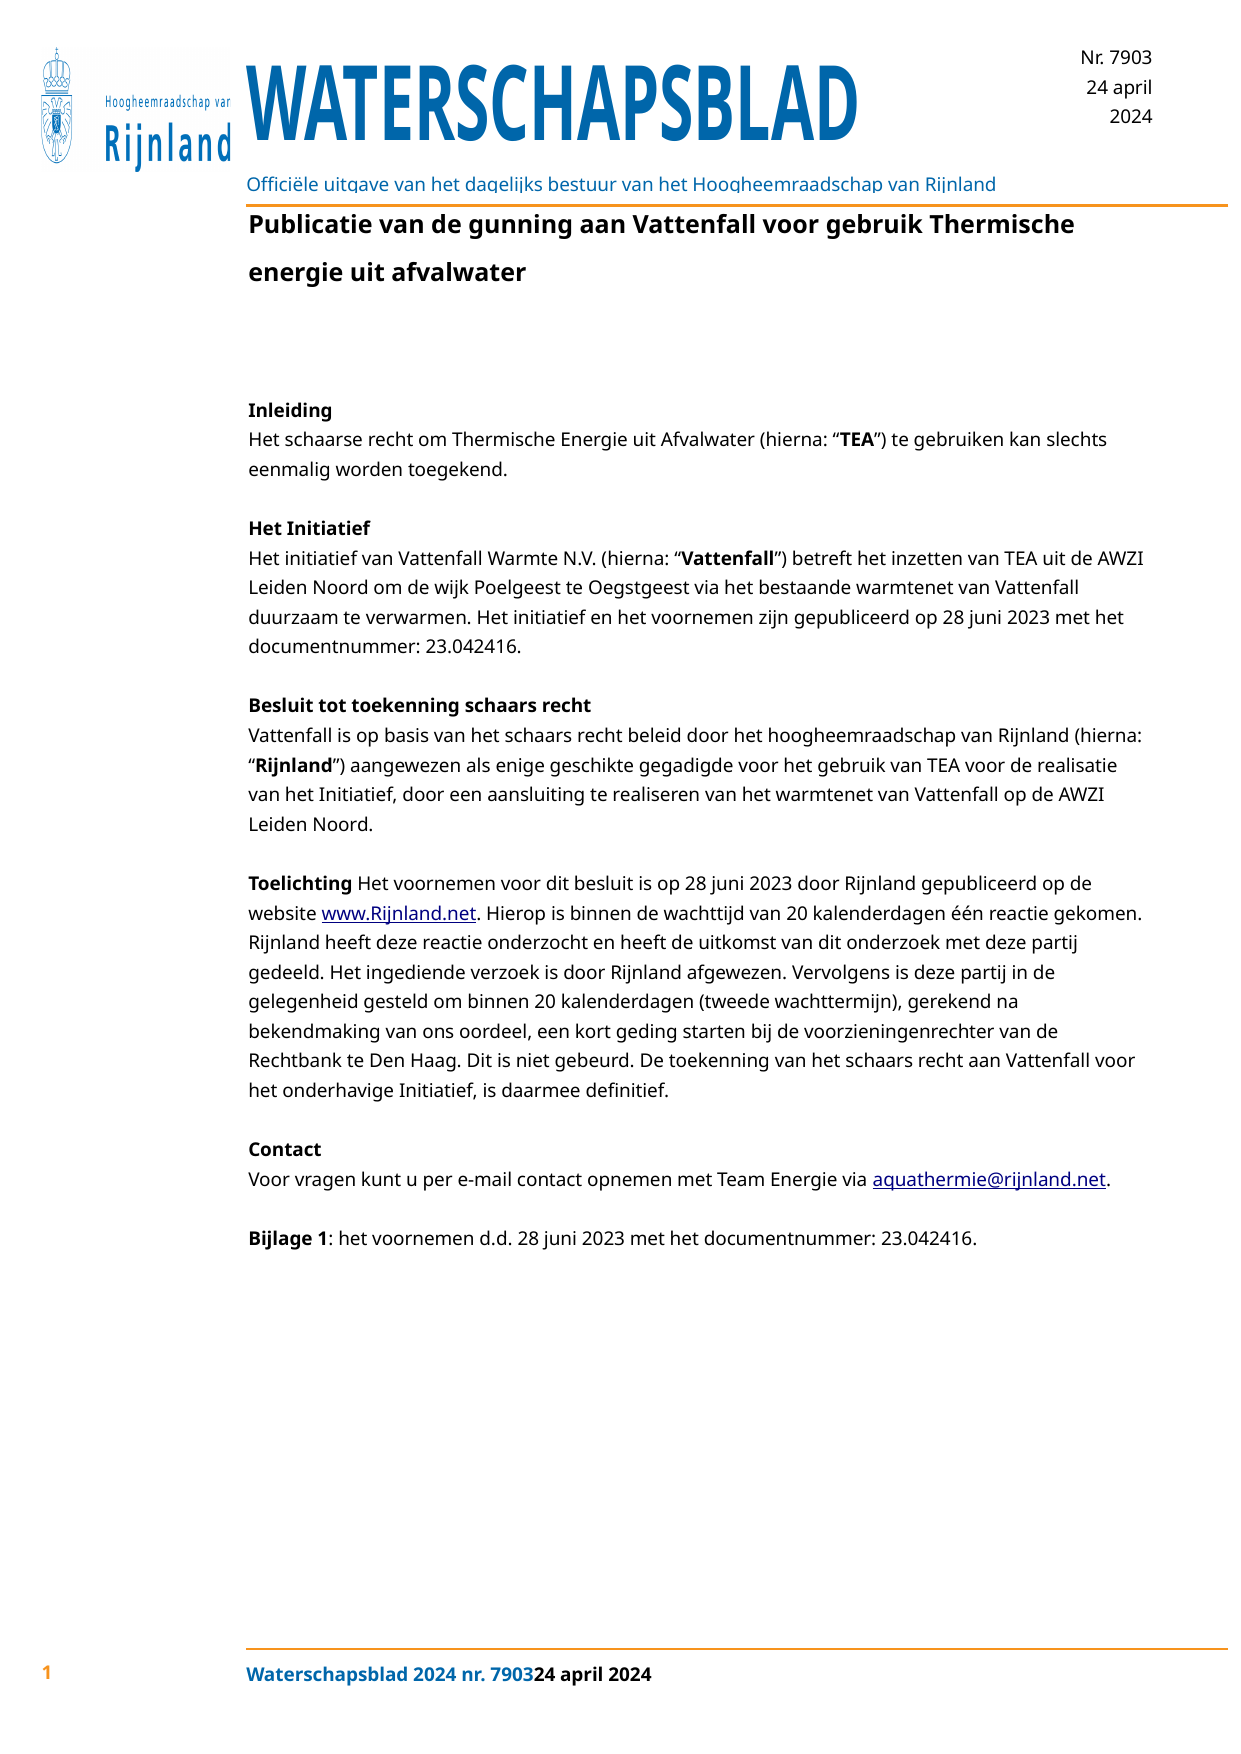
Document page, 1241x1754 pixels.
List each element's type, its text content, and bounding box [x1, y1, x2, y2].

text Toelichting Het voornemen voor dit besluit is op 28 juni 2023 door Rijnland gepubliceerd op de website www.Rijnland.net. Hierop is binnen de wachttijd van 20 kalenderdagen één reactie gekomen. Rijnland heeft deze reactie onderzocht en heeft de uitkomst van dit onderzoek met deze partij gedeeld. Het ingediende verzoek is door Rijnland afgewezen. Vervolgens is deze partij in de gelegenheid gesteld om binnen 20 kalenderdagen (tweede wachttermijn), gerekend na bekendmaking van ons oordeel, een kort geding starten bij de voorzieningenrechter van de Rechtbank te Den Haag. Dit is niet gebeurd. De toekenning van het schaars recht aan Vattenfall voor het onderhavige Initiatief, is daarmee definitief. [248, 870, 1152, 1103]
text Het Initiatief [248, 515, 1152, 541]
text Publicatie van de gunning aan Vattenfall voor gebruik Thermische energie uit afvalwater [248, 207, 1152, 288]
text Het schaarse recht om Thermische Energie uit Afvalwater (hierna: “TEA”) te gebruiken kan slechts eenmalig worden toegekend. [248, 426, 1152, 482]
text Contact [248, 1136, 1152, 1162]
text Het initiatief van Vattenfall Warmte N.V. (hierna: “Vattenfall”) betreft het inzetten van TEA uit de AWZI Leiden Noord om de wijk Poelgeest te Oegstgeest via het bestaande warmtenet van Vattenfall duurzaam te verwarmen. Het initiatief en het voornemen zijn gepubliceerd op 28 juni 2023 met het documentnummer: 23.042416. [248, 545, 1152, 659]
text Inleiding [248, 397, 1152, 422]
picture [41, 47, 231, 172]
text Voor vragen kunt u per e-mail contact opnemen met Team Energie via aquathermie@rijnland.net. [248, 1166, 1152, 1192]
text Vattenfall is op basis van het schaars recht beleid door het hoogheemraadschap van Rijnland (hierna: “Rijnland”) aangewezen als enige geschikte gegadigde voor het gebruik van TEA voor de realisatie van het Initiatief, door een aansluiting te realiseren van het warmtenet van Vattenfall op de AWZI Leiden Noord. [248, 722, 1152, 837]
text Bijlage 1: het voornemen d.d. 28 juni 2023 met het documentnummer: 23.042416. [248, 1225, 1152, 1251]
text Besluit tot toekenning schaars recht [248, 693, 1152, 718]
